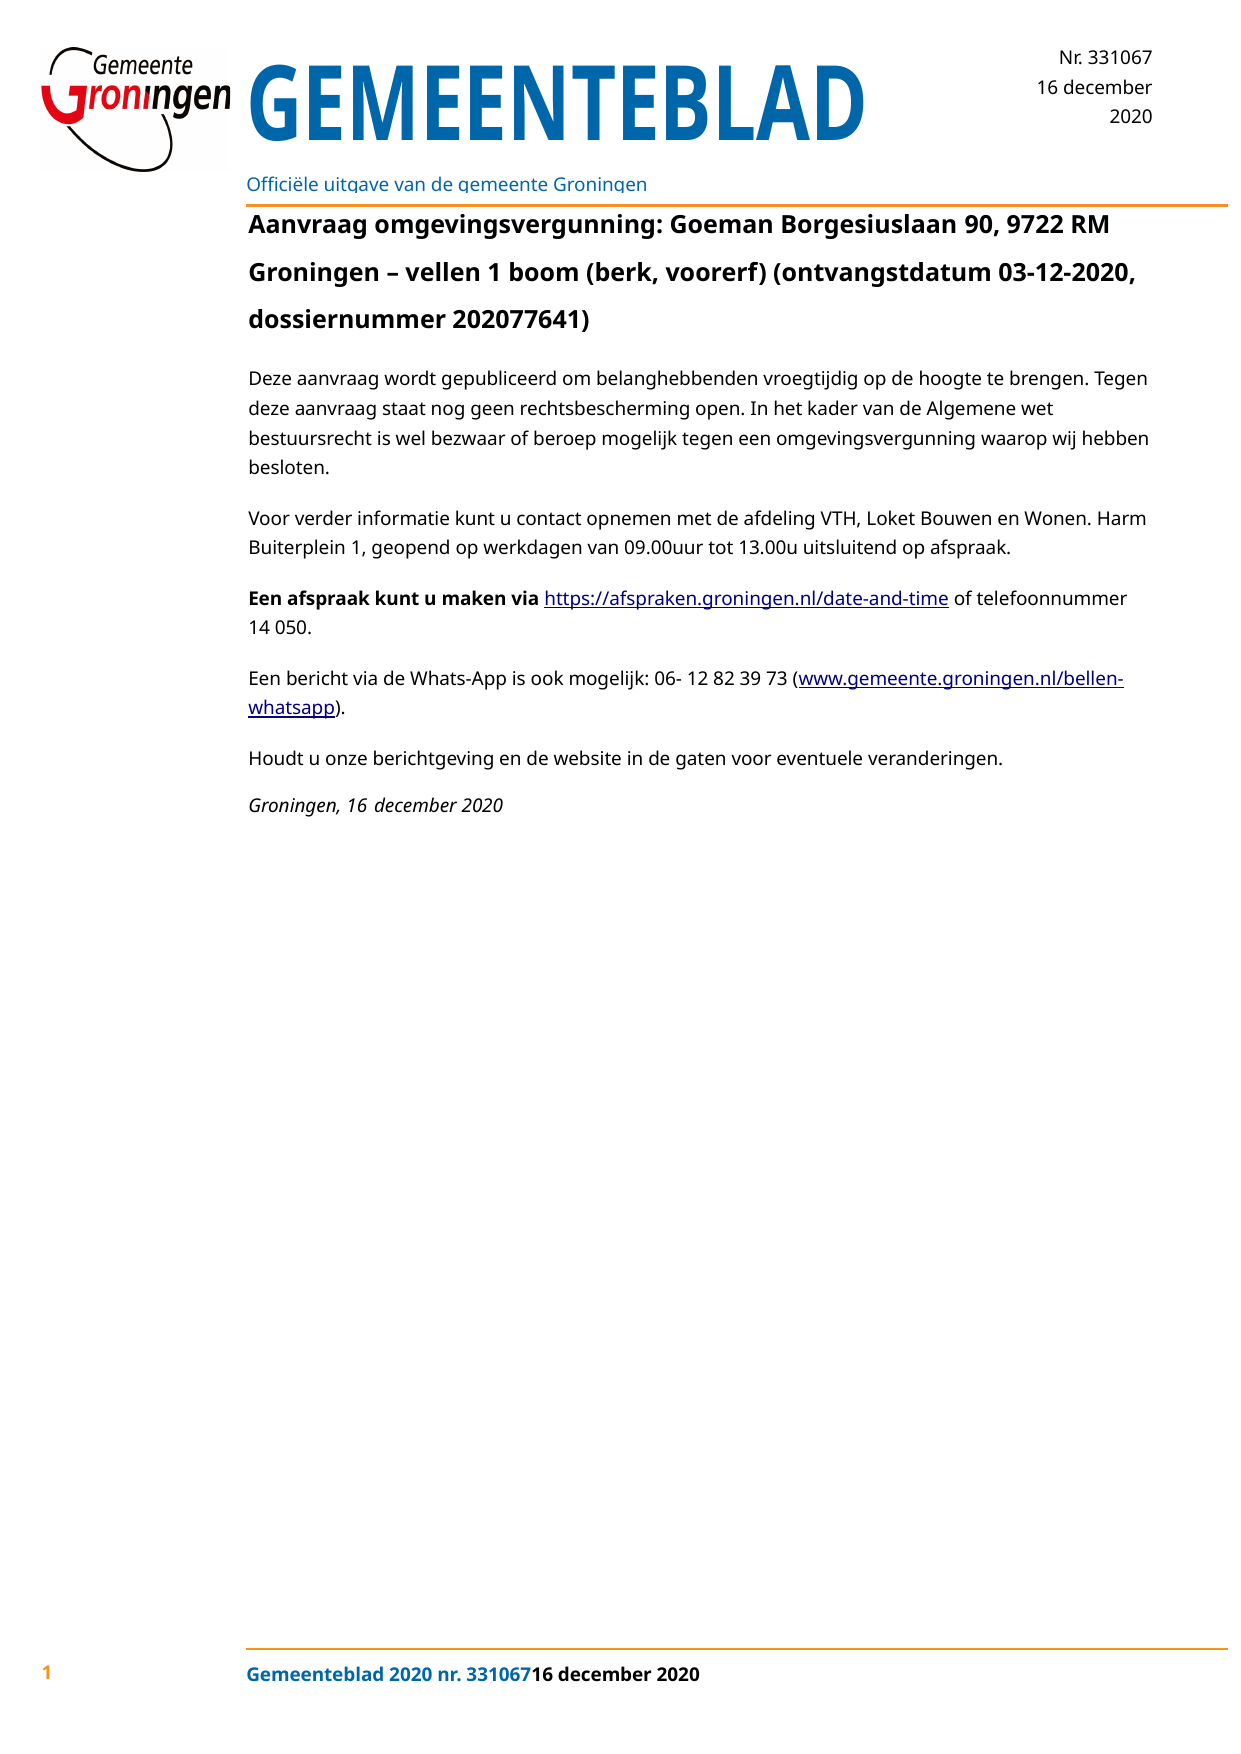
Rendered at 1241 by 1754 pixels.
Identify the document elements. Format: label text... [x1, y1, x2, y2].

text Een afspraak kunt u maken via https://afspraken.groningen.nl/date-and-time of telefoonnummer 14 050. [248, 585, 1152, 640]
text Houdt u onze berichtgeving en de website in de gaten voor eventuele veranderingen. [248, 745, 1152, 770]
picture [41, 47, 231, 172]
text Voor verder informatie kunt u contact opnemen met de afdeling VTH, Loket Bouwen en Wonen. Harm Buiterplein 1, geopend op werkdagen van 09.00uur tot 13.00u uitsluitend op afspraak. [248, 505, 1152, 560]
text Groningen, 16 december 2020 [248, 792, 1152, 818]
text Deze aanvraag wordt gepubliceerd om belanghebbenden vroegtijdig op de hoogte te brengen. Tegen deze aanvraag staat nog geen rechtsbescherming open. In het kader van de Algemene wet bestuursrecht is wel bezwaar of beroep mogelijk tegen een omgevingsvergunning waarop wij hebben besloten. [248, 366, 1152, 480]
text Aanvraag omgevingsvergunning: Goeman Borgesiuslaan 90, 9722 RM Groningen – vellen 1 boom (berk, voorerf) (ontvangstdatum 03-12-2020, dossiernummer 202077641) [248, 207, 1152, 336]
text Een bericht via de Whats-App is ook mogelijk: 06- 12 82 39 73 (www.gemeente.groningen.nl/bellen-whatsapp). [248, 665, 1152, 720]
